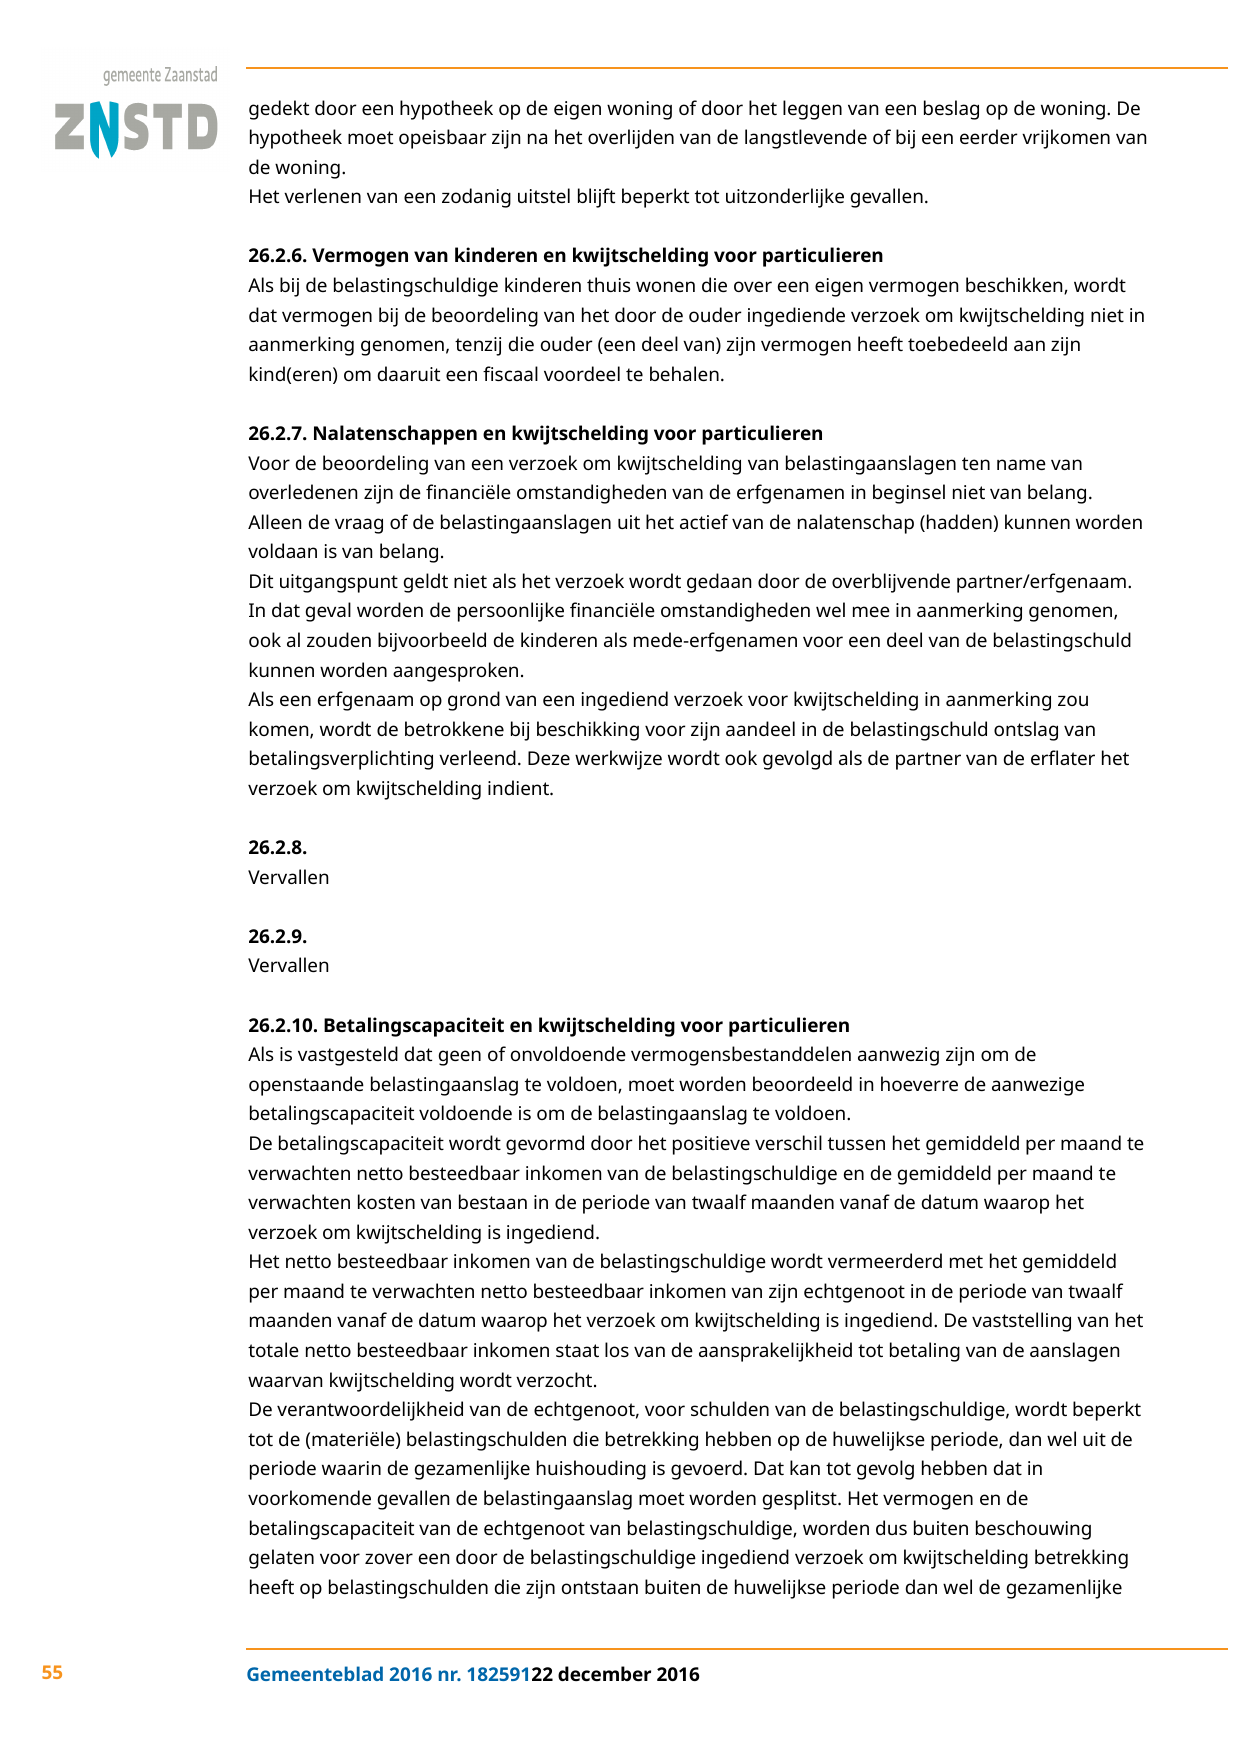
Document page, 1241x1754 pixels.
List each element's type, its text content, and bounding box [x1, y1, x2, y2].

text Voor de beoordeling van een verzoek om kwijtschelding van belastingaanslagen ten name van overledenen zijn de financiële omstandigheden van de erfgenamen in beginsel niet van belang. Alleen de vraag of de belastingaanslagen uit het actief van de nalatenschap (hadden) kunnen worden voldaan is van belang. [248, 450, 1152, 564]
text 26.2.7. Nalatenschappen en kwijtschelding voor particulieren [248, 420, 1152, 446]
text Als is vastgesteld dat geen of onvoldoende vermogensbestanddelen aanwezig zijn om de openstaande belastingaanslag te voldoen, moet worden beoordeeld in hoeverre de aanwezige betalingscapaciteit voldoende is om de belastingaanslag te voldoen. [248, 1041, 1152, 1126]
picture [41, 47, 231, 172]
text 26.2.8. [248, 834, 1152, 860]
text Het netto besteedbaar inkomen van de belastingschuldige wordt vermeerderd met het gemiddeld per maand te verwachten netto besteedbaar inkomen van zijn echtgenoot in de periode van twaalf maanden vanaf de datum waarop het verzoek om kwijtschelding is ingediend. De vaststelling van het totale netto besteedbaar inkomen staat los van de aansprakelijkheid tot betaling van de aanslagen waarvan kwijtschelding wordt verzocht. [248, 1248, 1152, 1393]
text 26.2.9. [248, 923, 1152, 949]
text Als bij de belastingschuldige kinderen thuis wonen die over een eigen vermogen beschikken, wordt dat vermogen bij de beoordeling van het door de ouder ingediende verzoek om kwijtschelding niet in aanmerking genomen, tenzij die ouder (een deel van) zijn vermogen heeft toebedeeld aan zijn kind(eren) om daaruit een fiscaal voordeel te behalen. [248, 272, 1152, 387]
text 26.2.10. Betalingscapaciteit en kwijtschelding voor particulieren [248, 1012, 1152, 1038]
text De betalingscapaciteit wordt gevormd door het positieve verschil tussen het gemiddeld per maand te verwachten netto besteedbaar inkomen van de belastingschuldige en de gemiddeld per maand te verwachten kosten van bestaan in de periode van twaalf maanden vanaf de datum waarop het verzoek om kwijtschelding is ingediend. [248, 1130, 1152, 1245]
text Vervallen [248, 864, 1152, 890]
text Als een erfgenaam op grond van een ingediend verzoek voor kwijtschelding in aanmerking zou komen, wordt de betrokkene bij beschikking voor zijn aandeel in de belastingschuld ontslag van betalingsverplichting verleend. Deze werkwijze wordt ook gevolgd als de partner van de erflater het verzoek om kwijtschelding indient. [248, 686, 1152, 801]
text Het verlenen van een zodanig uitstel blijft beperkt tot uitzonderlijke gevallen. [248, 183, 1152, 209]
text De verantwoordelijkheid van de echtgenoot, voor schulden van de belastingschuldige, wordt beperkt tot de (materiële) belastingschulden die betrekking hebben op de huwelijkse periode, dan wel uit de periode waarin de gezamenlijke huishouding is gevoerd. Dat kan tot gevolg hebben dat in voorkomende gevallen de belastingaanslag moet worden gesplitst. Het vermogen en de betalingscapaciteit van de echtgenoot van belastingschuldige, worden dus buiten beschouwing gelaten voor zover een door de belastingschuldige ingediend verzoek om kwijtschelding betrekking heeft op belastingschulden die zijn ontstaan buiten de huwelijkse periode dan wel de gezamenlijke [248, 1396, 1152, 1600]
text Dit uitgangspunt geldt niet als het verzoek wordt gedaan door de overblijvende partner/erfgenaam. In dat geval worden de persoonlijke financiële omstandigheden wel mee in aanmerking genomen, ook al zouden bijvoorbeeld de kinderen als mede-erfgenamen voor een deel van de belastingschuld kunnen worden aangesproken. [248, 568, 1152, 683]
text Vervallen [248, 953, 1152, 978]
text 26.2.6. Vermogen van kinderen en kwijtschelding voor particulieren [248, 243, 1152, 268]
text gedekt door een hypotheek op de eigen woning of door het leggen van een beslag op de woning. De hypotheek moet opeisbaar zijn na het overlijden van de langstlevende of bij een eerder vrijkomen van de woning. [248, 95, 1152, 180]
